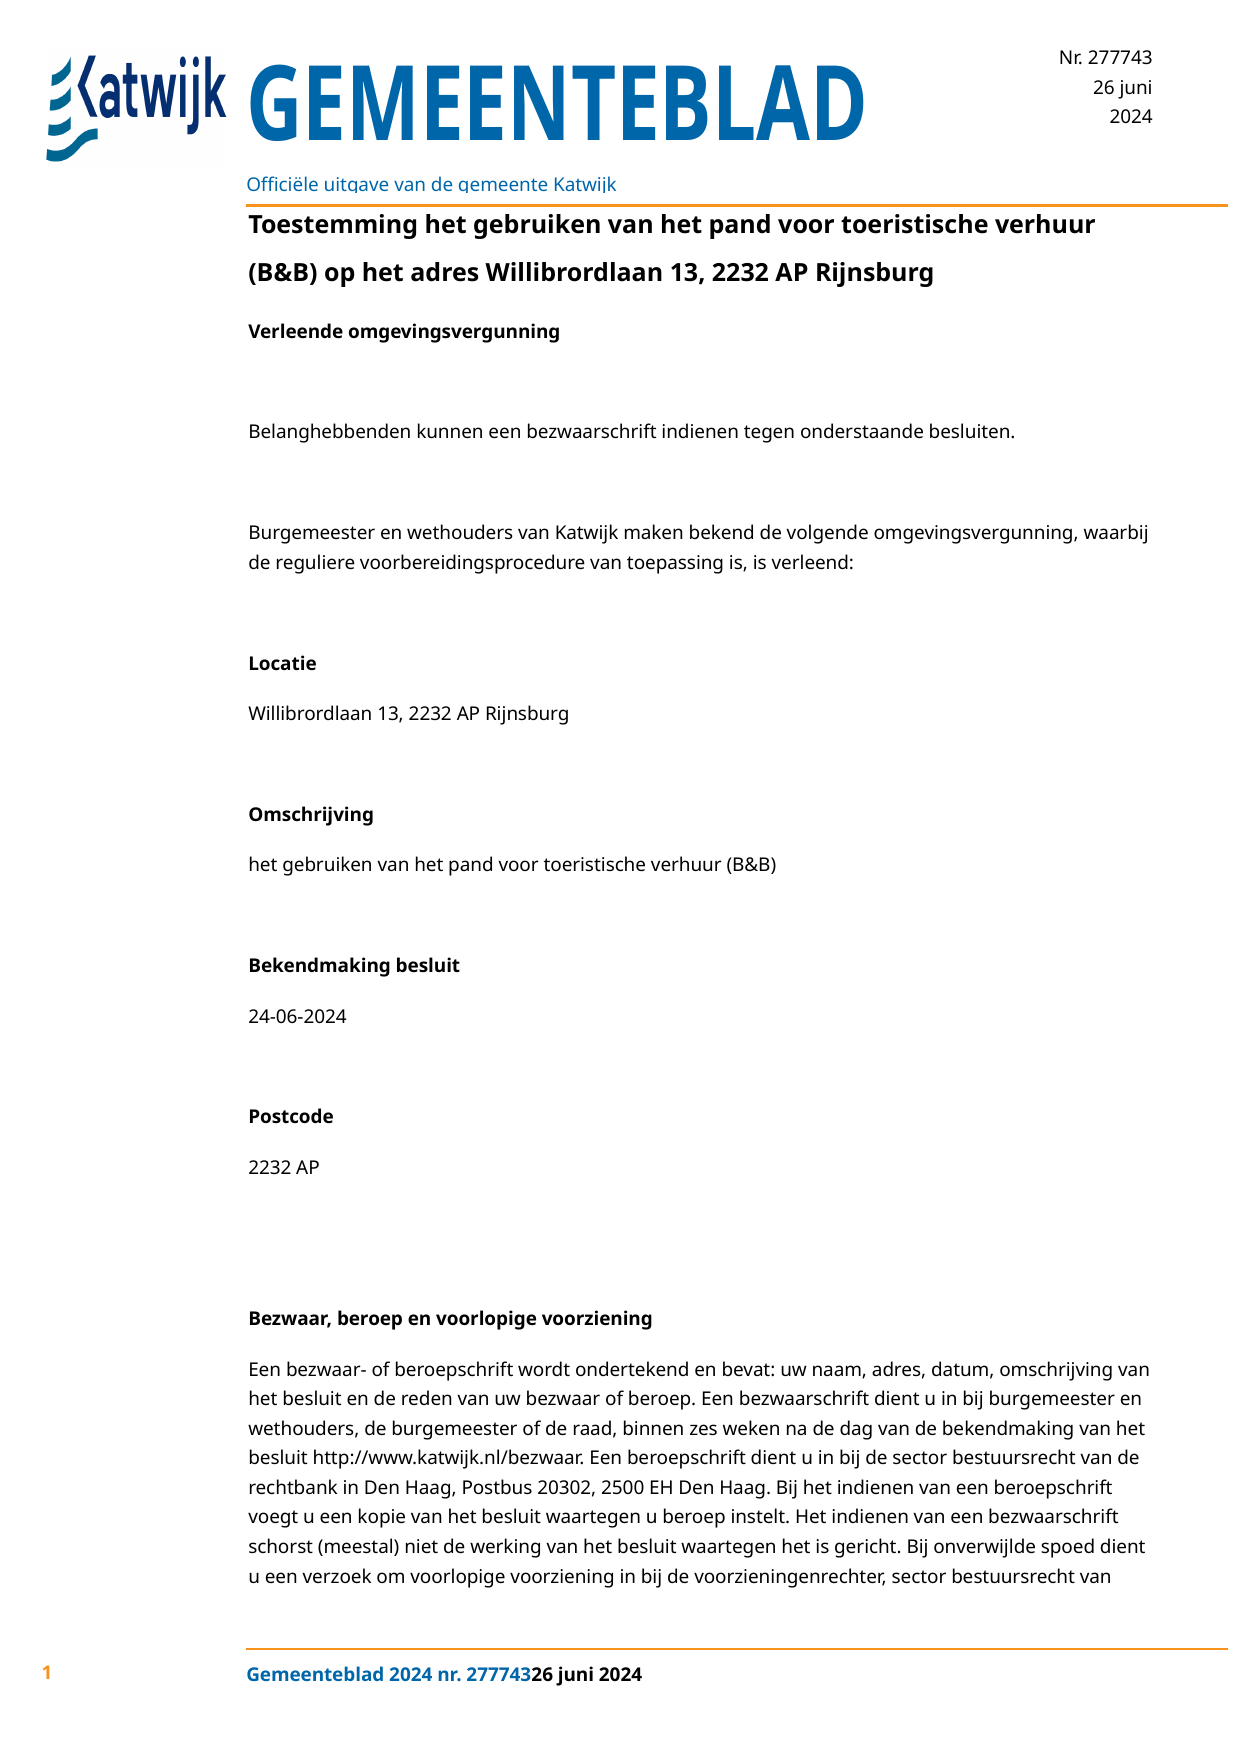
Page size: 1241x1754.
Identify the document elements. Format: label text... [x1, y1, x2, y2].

picture [41, 47, 231, 172]
text 24-06-2024 [248, 1003, 1152, 1029]
text Een bezwaar- of beroepschrift wordt ondertekend en bevat: uw naam, adres, datum, omschrijving van het besluit en de reden van uw bezwaar of beroep. Een bezwaarschrift dient u in bij burgemeester en wethouders, de burgemeester of de raad, binnen zes weken na de dag van de bekendmaking van het besluit http://www.katwijk.nl/bezwaar. Een beroepschrift dient u in bij de sector bestuursrecht van de rechtbank in Den Haag, Postbus 20302, 2500 EH Den Haag. Bij het indienen van een beroepschrift voegt u een kopie van het besluit waartegen u beroep instelt. Het indienen van een bezwaarschrift schorst (meestal) niet de werking van het besluit waartegen het is gericht. Bij onverwijlde spoed dient u een verzoek om voorlopige voorziening in bij de voorzieningenrechter, sector bestuursrecht van [248, 1356, 1152, 1589]
text het gebruiken van het pand voor toeristische verhuur (B&B) [248, 852, 1152, 877]
text Verleende omgevingsvergunning [248, 318, 1152, 344]
text Burgemeester en wethouders van Katwijk maken bekend de volgende omgevingsvergunning, waarbij de reguliere voorbereidingsprocedure van toepassing is, is verleend: [248, 519, 1152, 575]
text 2232 AP [248, 1154, 1152, 1180]
text Toestemming het gebruiken van het pand voor toeristische verhuur (B&B) op het adres Willibrordlaan 13, 2232 AP Rijnsburg [248, 207, 1152, 288]
text Postcode [248, 1104, 1152, 1129]
text Locatie [248, 650, 1152, 676]
text Belanghebbenden kunnen een bezwaarschrift indienen tegen onderstaande besluiten. [248, 419, 1152, 444]
text Willibrordlaan 13, 2232 AP Rijnsburg [248, 700, 1152, 726]
text Bekendmaking besluit [248, 952, 1152, 978]
text Omschrijving [248, 801, 1152, 827]
text Bezwaar, beroep en voorlopige voorziening [248, 1305, 1152, 1331]
